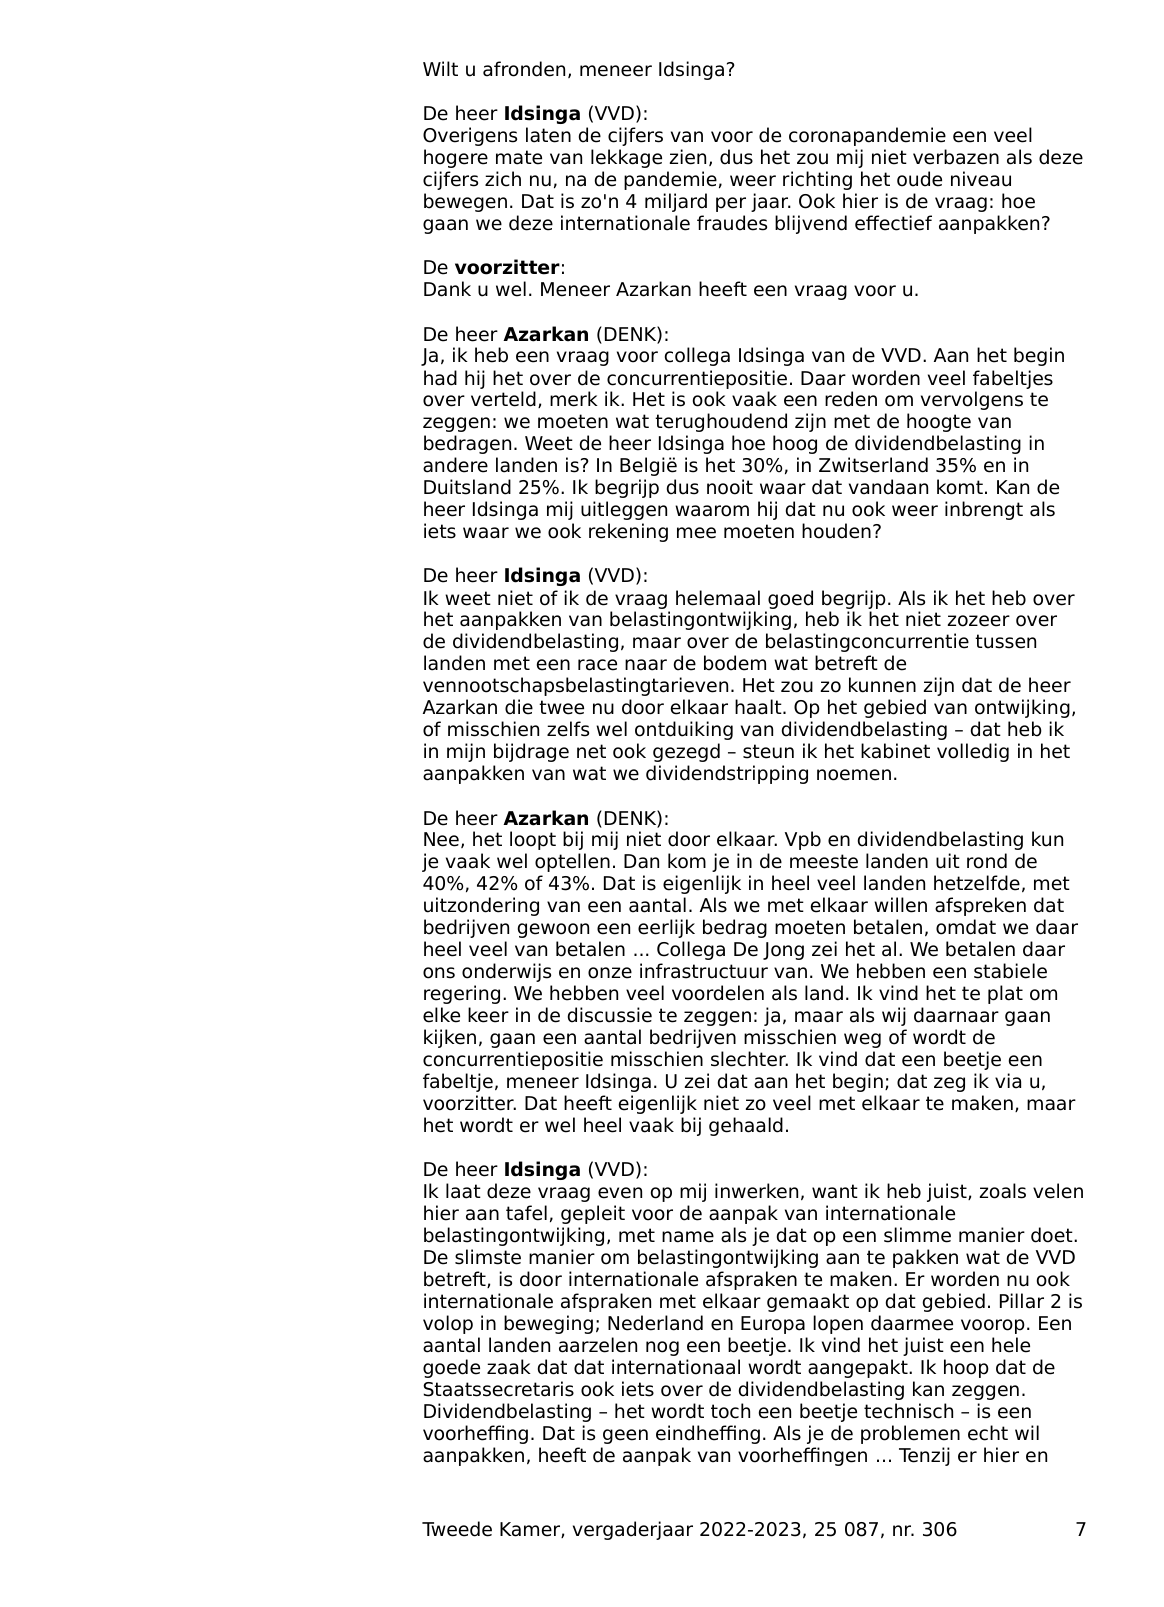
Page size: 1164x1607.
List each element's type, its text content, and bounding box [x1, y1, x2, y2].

text De heer Idsinga (VVD): [422, 565, 1087, 587]
text Ik laat deze vraag even op mij inwerken, want ik heb juist, zoals velen hier aan tafel, gepleit voor de aanpak van internationale belastingontwijking, met name als je dat op een slimme manier doet. De slimste manier om belastingontwijking aan te pakken wat de VVD betreft, is door internationale afspraken te maken. Er worden nu ook internationale afspraken met elkaar gemaakt op dat gebied. Pillar 2 is volop in beweging; Nederland en Europa lopen daarmee voorop. Een aantal landen aarzelen nog een beetje. Ik vind het juist een hele goede zaak dat dat internationaal wordt aangepakt. Ik hoop dat de Staatssecretaris ook iets over de dividendbelasting kan zeggen. Dividendbelasting – het wordt toch een beetje technisch – is een voorheffing. Dat is geen eindheffing. Als je de problemen echt wil aanpakken, heeft de aanpak van voorheffingen ... Tenzij er hier en [422, 1181, 1087, 1467]
text De heer Azarkan (DENK): [422, 323, 1087, 345]
text Wilt u afronden, meneer Idsinga? [422, 59, 1087, 81]
text Ja, ik heb een vraag voor collega Idsinga van de VVD. Aan het begin had hij het over de concurrentiepositie. Daar worden veel fabeltjes over verteld, merk ik. Het is ook vaak een reden om vervolgens te zeggen: we moeten wat terughoudend zijn met de hoogte van bedragen. Weet de heer Idsinga hoe hoog de dividendbelasting in andere landen is? In België is het 30%, in Zwitserland 35% en in Duitsland 25%. Ik begrijp dus nooit waar dat vandaan komt. Kan de heer Idsinga mij uitleggen waarom hij dat nu ook weer inbrengt als iets waar we ook rekening mee moeten houden? [422, 345, 1087, 543]
text Ik weet niet of ik de vraag helemaal goed begrijp. Als ik het heb over het aanpakken van belastingontwijking, heb ik het niet zozeer over de dividendbelasting, maar over de belastingconcurrentie tussen landen met een race naar de bodem wat betreft de vennootschapsbelastingtarieven. Het zou zo kunnen zijn dat de heer Azarkan die twee nu door elkaar haalt. Op het gebied van ontwijking, of misschien zelfs wel ontduiking van dividendbelasting – dat heb ik in mijn bijdrage net ook gezegd – steun ik het kabinet volledig in het aanpakken van wat we dividendstripping noemen. [422, 587, 1087, 785]
text De heer Idsinga (VVD): [422, 103, 1087, 125]
text Nee, het loopt bij mij niet door elkaar. Vpb en dividendbelasting kun je vaak wel optellen. Dan kom je in de meeste landen uit rond de 40%, 42% of 43%. Dat is eigenlijk in heel veel landen hetzelfde, met uitzondering van een aantal. Als we met elkaar willen afspreken dat bedrijven gewoon een eerlijk bedrag moeten betalen, omdat we daar heel veel van betalen ... Collega De Jong zei het al. We betalen daar ons onderwijs en onze infrastructuur van. We hebben een stabiele regering. We hebben veel voordelen als land. Ik vind het te plat om elke keer in de discussie te zeggen: ja, maar als wij daarnaar gaan kijken, gaan een aantal bedrijven misschien weg of wordt de concurrentiepositie misschien slechter. Ik vind dat een beetje een fabeltje, meneer Idsinga. U zei dat aan het begin; dat zeg ik via u, voorzitter. Dat heeft eigenlijk niet zo veel met elkaar te maken, maar het wordt er wel heel vaak bij gehaald. [422, 829, 1087, 1137]
text De heer Azarkan (DENK): [422, 807, 1087, 829]
text De heer Idsinga (VVD): [422, 1159, 1087, 1181]
text Dank u wel. Meneer Azarkan heeft een vraag voor u. [422, 279, 1087, 301]
text Overigens laten de cijfers van voor de coronapandemie een veel hogere mate van lekkage zien, dus het zou mij niet verbazen als deze cijfers zich nu, na de pandemie, weer richting het oude niveau bewegen. Dat is zo'n 4 miljard per jaar. Ook hier is de vraag: hoe gaan we deze internationale fraudes blijvend effectief aanpakken? [422, 125, 1087, 235]
text De voorzitter: [422, 257, 1087, 279]
